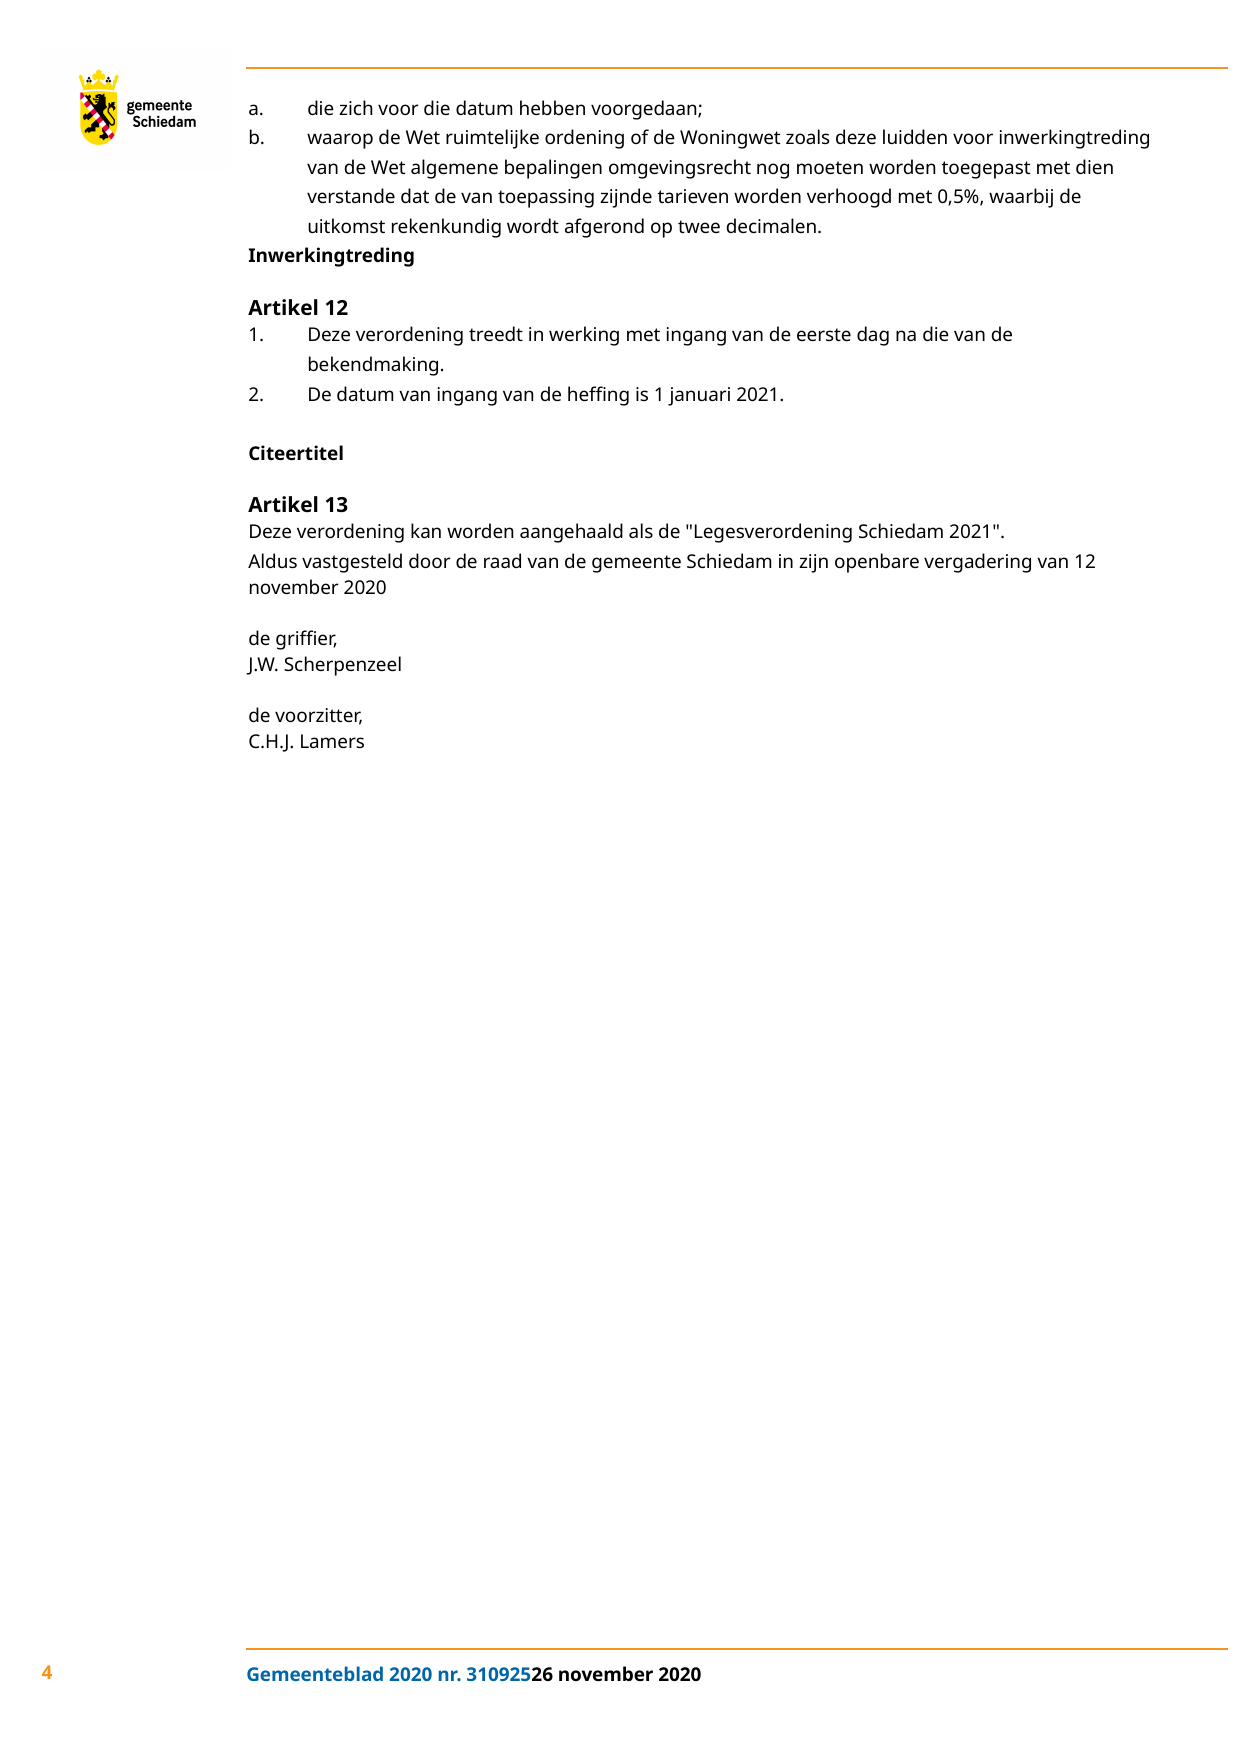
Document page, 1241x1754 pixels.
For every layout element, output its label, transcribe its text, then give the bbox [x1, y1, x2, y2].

text Artikel 12 [248, 293, 1152, 322]
text Deze verordening kan worden aangehaald als de "Legesverordening Schiedam 2021". [248, 519, 1152, 544]
text de voorzitter, [248, 703, 1152, 728]
picture [41, 47, 231, 172]
list Deze verordening treedt in werking met ingang van de eerste dag na die van de bekendmaking. [248, 322, 1152, 377]
text Aldus vastgesteld door de raad van de gemeente Schiedam in zijn openbare vergadering van 12 november 2020 [248, 548, 1152, 600]
list waarop de Wet ruimtelijke ordening of de Woningwet zoals deze luidden voor inwerkingtreding van de Wet algemene bepalingen omgevingsrecht nog moeten worden toegepast met dien verstande dat de van toepassing zijnde tarieven worden verhoogd met 0,5%, waarbij de uitkomst rekenkundig wordt afgerond op twee decimalen. [248, 124, 1152, 239]
list De datum van ingang van de heffing is 1 januari 2021. [248, 381, 1152, 406]
text Inwerkingtreding [248, 243, 1152, 268]
text Artikel 13 [248, 490, 1152, 519]
text C.H.J. Lamers [248, 728, 1152, 754]
text Citeertitel [248, 440, 1152, 466]
text J.W. Scherpenzeel [248, 651, 1152, 677]
list die zich voor die datum hebben voorgedaan; [248, 95, 1152, 121]
text de griffier, [248, 626, 1152, 651]
